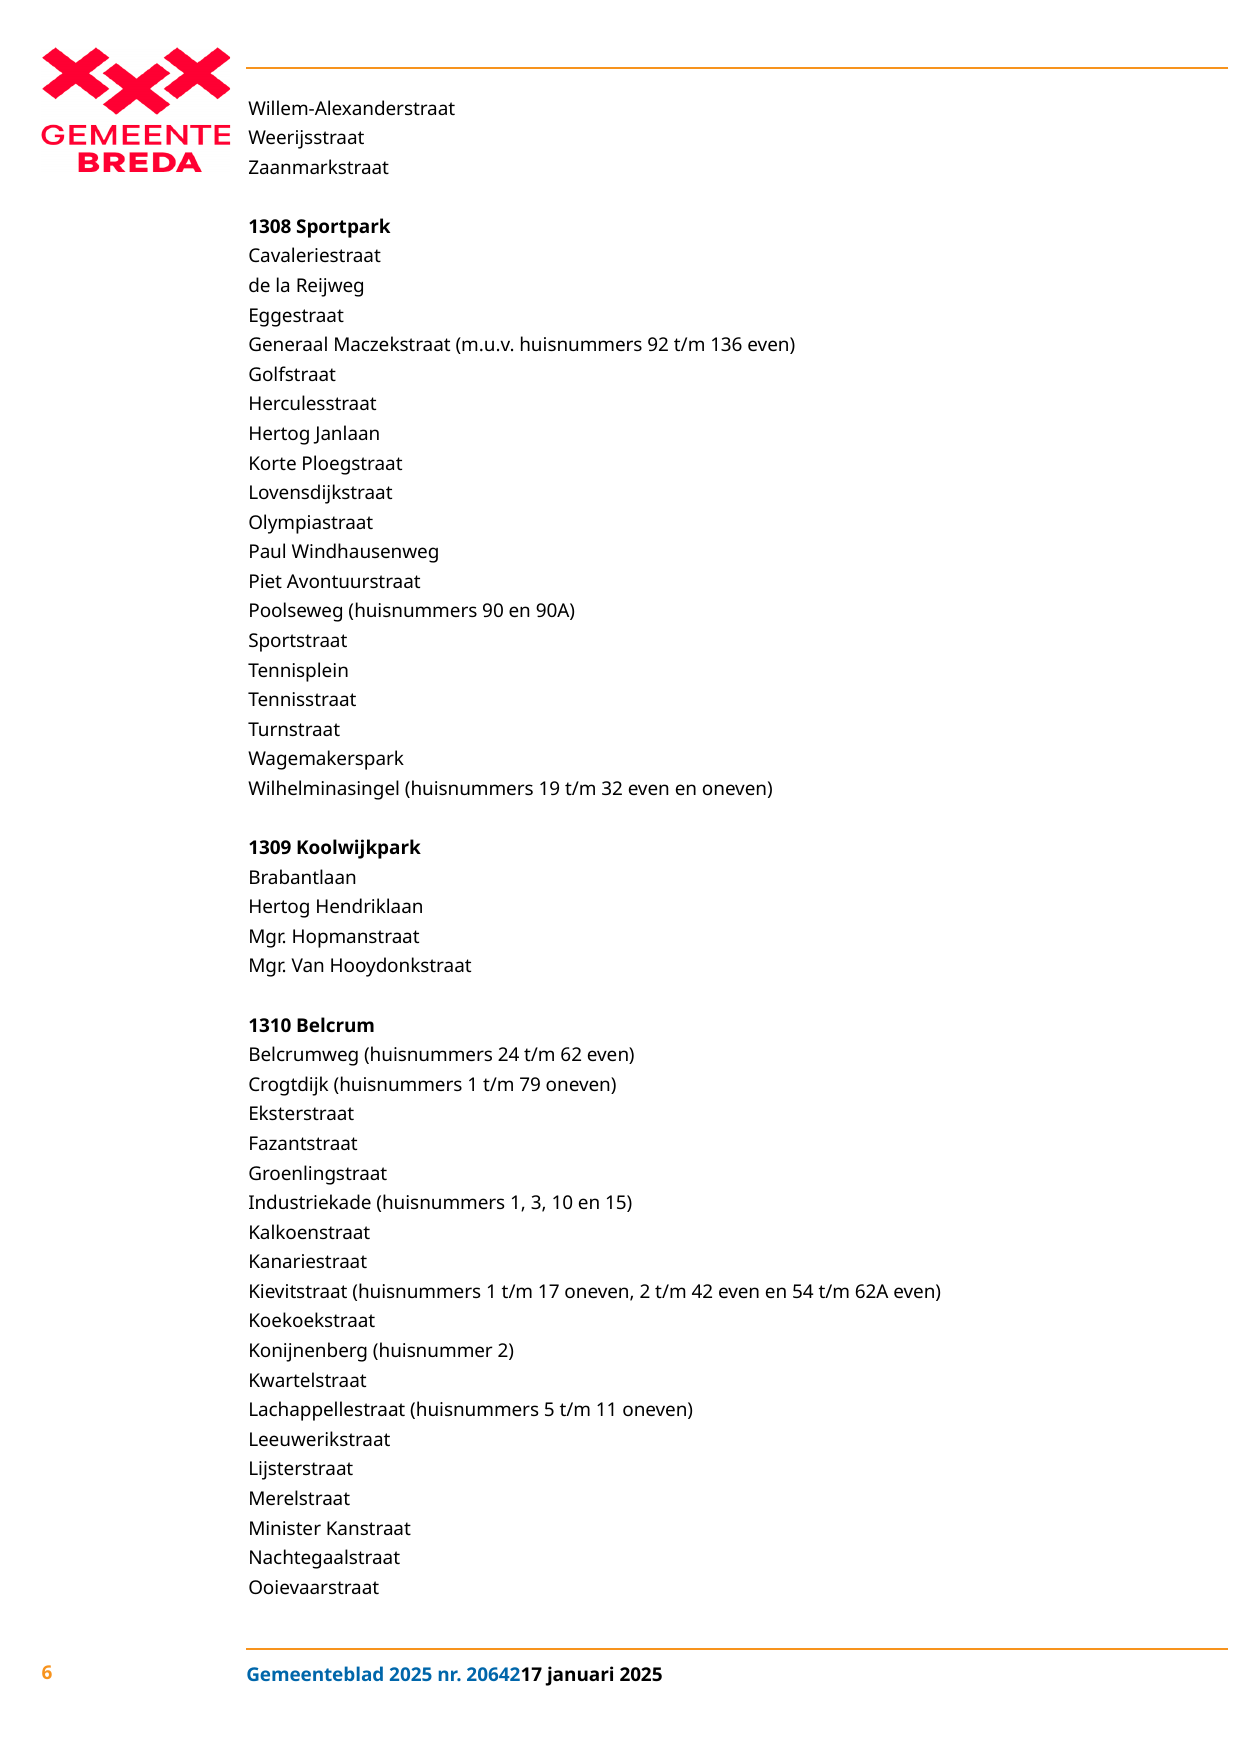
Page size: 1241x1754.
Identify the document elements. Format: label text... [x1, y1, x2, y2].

text Lijsterstraat [248, 1456, 1152, 1481]
text Golfstraat [248, 361, 1152, 387]
text Belcrumweg (huisnummers 24 t/m 62 even) [248, 1041, 1152, 1067]
text Minister Kanstraat [248, 1515, 1152, 1541]
text Sportstraat [248, 627, 1152, 653]
text Mgr. Hopmanstraat [248, 923, 1152, 949]
text Kalkoenstraat [248, 1219, 1152, 1245]
text Zaanmarkstraat [248, 154, 1152, 180]
text Industriekade (huisnummers 1, 3, 10 en 15) [248, 1189, 1152, 1215]
text Merelstraat [248, 1485, 1152, 1511]
text Generaal Maczekstraat (m.u.v. huisnummers 92 t/m 136 even) [248, 331, 1152, 357]
text Ooievaarstraat [248, 1574, 1152, 1600]
text Brabantlaan [248, 864, 1152, 890]
text Tennisstraat [248, 686, 1152, 712]
text Korte Ploegstraat [248, 450, 1152, 476]
text Nachtegaalstraat [248, 1544, 1152, 1570]
text Cavaleriestraat [248, 243, 1152, 268]
picture [41, 47, 231, 172]
text Koekoekstraat [248, 1308, 1152, 1333]
text Herculesstraat [248, 391, 1152, 416]
text Weerijsstraat [248, 124, 1152, 150]
text Lachappellestraat (huisnummers 5 t/m 11 oneven) [248, 1396, 1152, 1422]
text Olympiastraat [248, 509, 1152, 535]
text Eksterstraat [248, 1101, 1152, 1126]
text Leeuwerikstraat [248, 1426, 1152, 1452]
text Kwartelstraat [248, 1367, 1152, 1393]
text Paul Windhausenweg [248, 538, 1152, 564]
text Lovensdijkstraat [248, 479, 1152, 505]
text 1309 Koolwijkpark [248, 834, 1152, 860]
text Wilhelminasingel (huisnummers 19 t/m 32 even en oneven) [248, 775, 1152, 801]
text Piet Avontuurstraat [248, 568, 1152, 594]
text Hertog Hendriklaan [248, 893, 1152, 919]
text 1310 Belcrum [248, 1012, 1152, 1038]
text Tennisplein [248, 657, 1152, 683]
text de la Reijweg [248, 272, 1152, 298]
text Konijnenberg (huisnummer 2) [248, 1337, 1152, 1363]
text Wagemakerspark [248, 746, 1152, 771]
text 1308 Sportpark [248, 213, 1152, 239]
text Hertog Janlaan [248, 420, 1152, 446]
text Poolseweg (huisnummers 90 en 90A) [248, 598, 1152, 623]
text Kanariestraat [248, 1248, 1152, 1274]
text Kievitstraat (huisnummers 1 t/m 17 oneven, 2 t/m 42 even en 54 t/m 62A even) [248, 1278, 1152, 1304]
text Fazantstraat [248, 1130, 1152, 1156]
text Turnstraat [248, 716, 1152, 742]
text Crogtdijk (huisnummers 1 t/m 79 oneven) [248, 1071, 1152, 1097]
text Groenlingstraat [248, 1160, 1152, 1186]
text Eggestraat [248, 302, 1152, 328]
text Willem-Alexanderstraat [248, 95, 1152, 121]
text Mgr. Van Hooydonkstraat [248, 953, 1152, 978]
